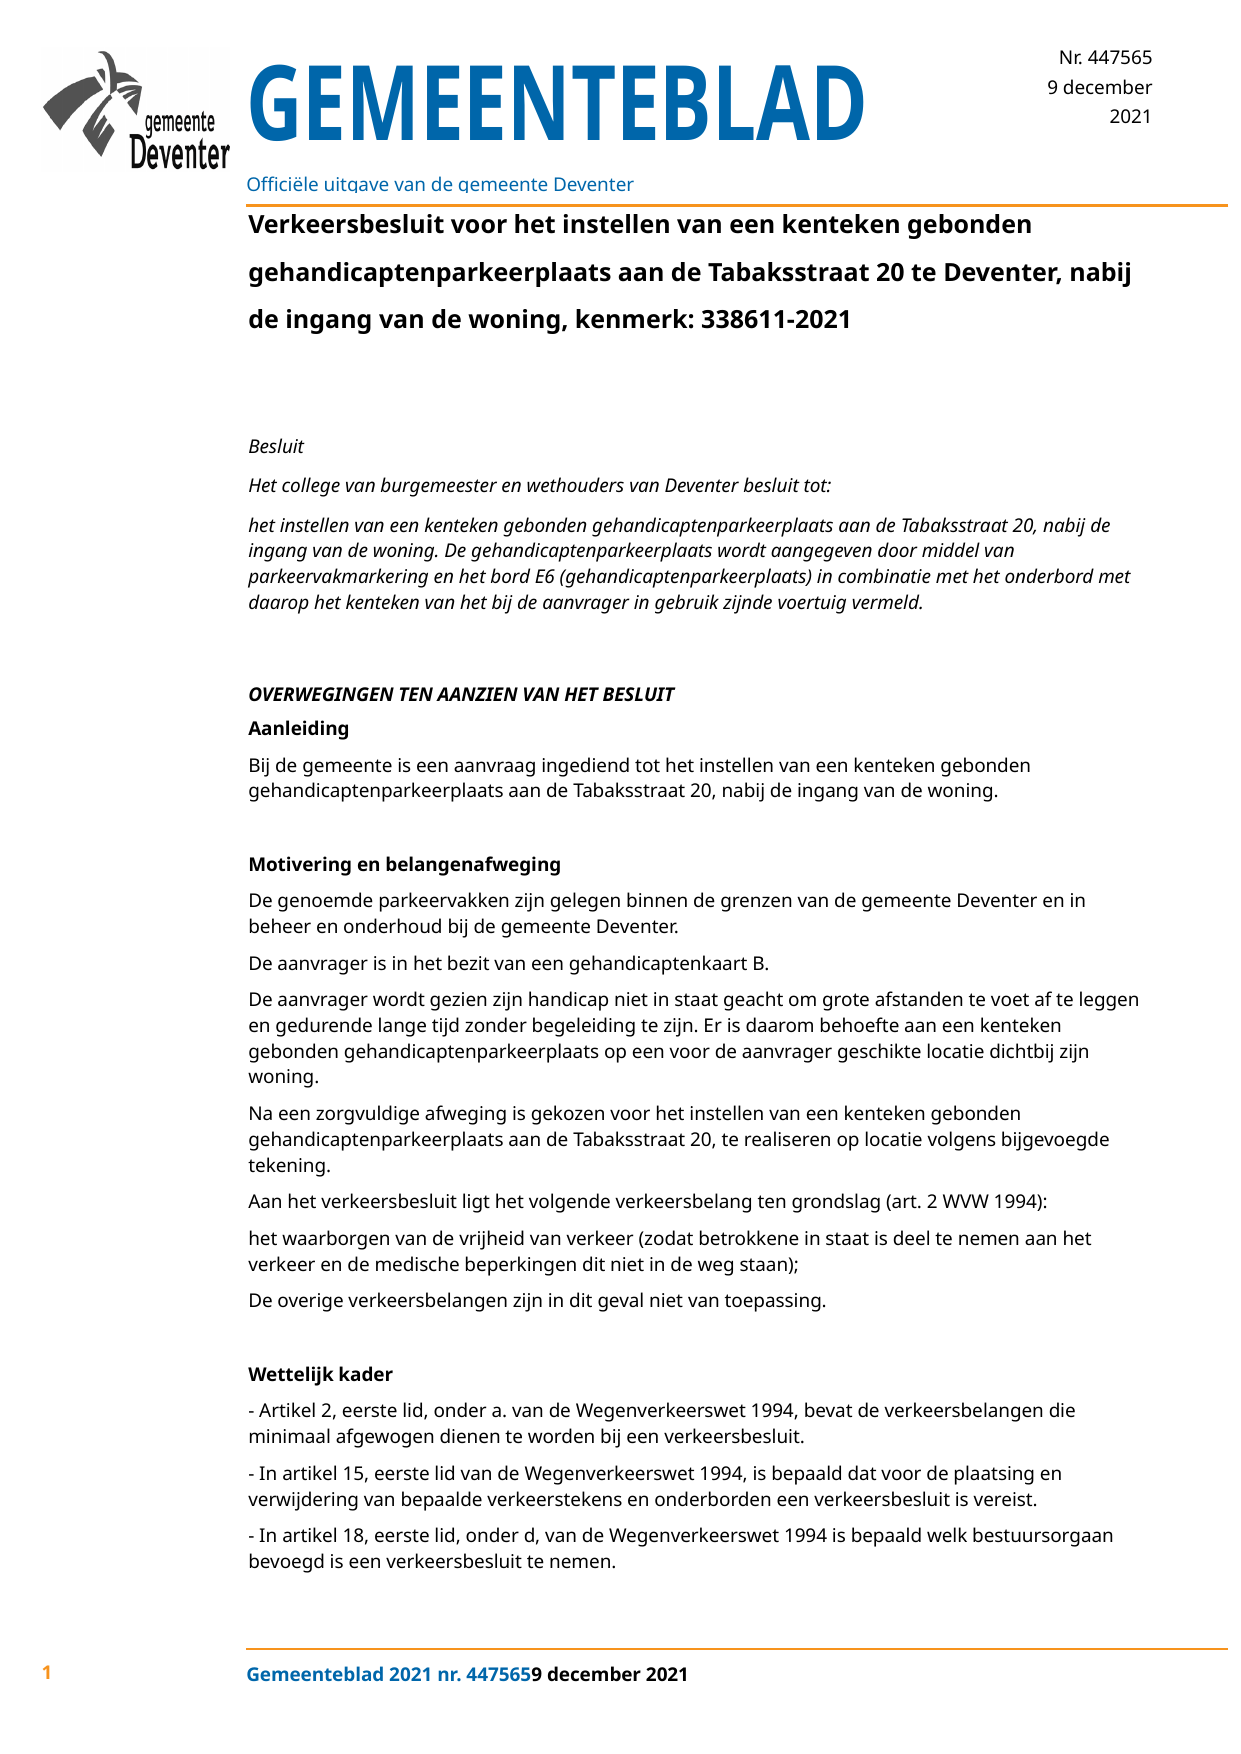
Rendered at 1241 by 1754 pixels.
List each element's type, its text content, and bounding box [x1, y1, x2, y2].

text Aan het verkeersbesluit ligt het volgende verkeersbelang ten grondslag (art. 2 WVW 1994): [248, 1188, 1152, 1214]
text Na een zorgvuldige afweging is gekozen voor het instellen van een kenteken gebonden gehandicaptenparkeerplaats aan de Tabaksstraat 20, te realiseren op locatie volgens bijgevoegde tekening. [248, 1100, 1152, 1178]
picture [41, 47, 231, 172]
text - Artikel 2, eerste lid, onder a. van de Wegenverkeerswet 1994, bevat de verkeersbelangen die minimaal afgewogen dienen te worden bij een verkeersbesluit. [248, 1398, 1152, 1449]
text Motivering en belangenafweging [248, 851, 1152, 877]
text Bij de gemeente is een aanvraag ingediend tot het instellen van een kenteken gebonden gehandicaptenparkeerplaats aan de Tabaksstraat 20, nabij de ingang van de woning. [248, 752, 1152, 803]
text De genoemde parkeervakken zijn gelegen binnen de grenzen van de gemeente Deventer en in beheer en onderhoud bij de gemeente Deventer. [248, 887, 1152, 939]
text - In artikel 18, eerste lid, onder d, van de Wegenverkeerswet 1994 is bepaald welk bestuursorgaan bevoegd is een verkeersbesluit te nemen. [248, 1522, 1152, 1574]
text OVERWEGINGEN TEN AANZIEN VAN HET BESLUIT [248, 681, 1152, 707]
text Het college van burgemeester en wethouders van Deventer besluit tot: [248, 472, 1152, 498]
text Verkeersbesluit voor het instellen van een kenteken gebonden gehandicaptenparkeerplaats aan de Tabaksstraat 20 te Deventer, nabij de ingang van de woning, kenmerk: 338611-2021 [248, 207, 1152, 336]
text het instellen van een kenteken gebonden gehandicaptenparkeerplaats aan de Tabaksstraat 20, nabij de ingang van de woning. De gehandicaptenparkeerplaats wordt aangegeven door middel van parkeervakmarkering en het bord E6 (gehandicaptenparkeerplaats) in combinatie met het onderbord met daarop het kenteken van het bij de aanvrager in gebruik zijnde voertuig vermeld. [248, 512, 1152, 615]
text Besluit [248, 433, 1152, 459]
text De overige verkeersbelangen zijn in dit geval niet van toepassing. [248, 1288, 1152, 1313]
text - In artikel 15, eerste lid van de Wegenverkeerswet 1994, is bepaald dat voor de plaatsing en verwijdering van bepaalde verkeerstekens en onderborden een verkeersbesluit is vereist. [248, 1460, 1152, 1511]
text De aanvrager is in het bezit van een gehandicaptenkaart B. [248, 950, 1152, 976]
text Aanleiding [248, 715, 1152, 741]
text Wettelijk kader [248, 1361, 1152, 1387]
text De aanvrager wordt gezien zijn handicap niet in staat geacht om grote afstanden te voet af te leggen en gedurende lange tijd zonder begeleiding te zijn. Er is daarom behoefte aan een kenteken gebonden gehandicaptenparkeerplaats op een voor de aanvrager geschikte locatie dichtbij zijn woning. [248, 987, 1152, 1089]
text het waarborgen van de vrijheid van verkeer (zodat betrokkene in staat is deel te nemen aan het verkeer en de medische beperkingen dit niet in de weg staan); [248, 1225, 1152, 1277]
